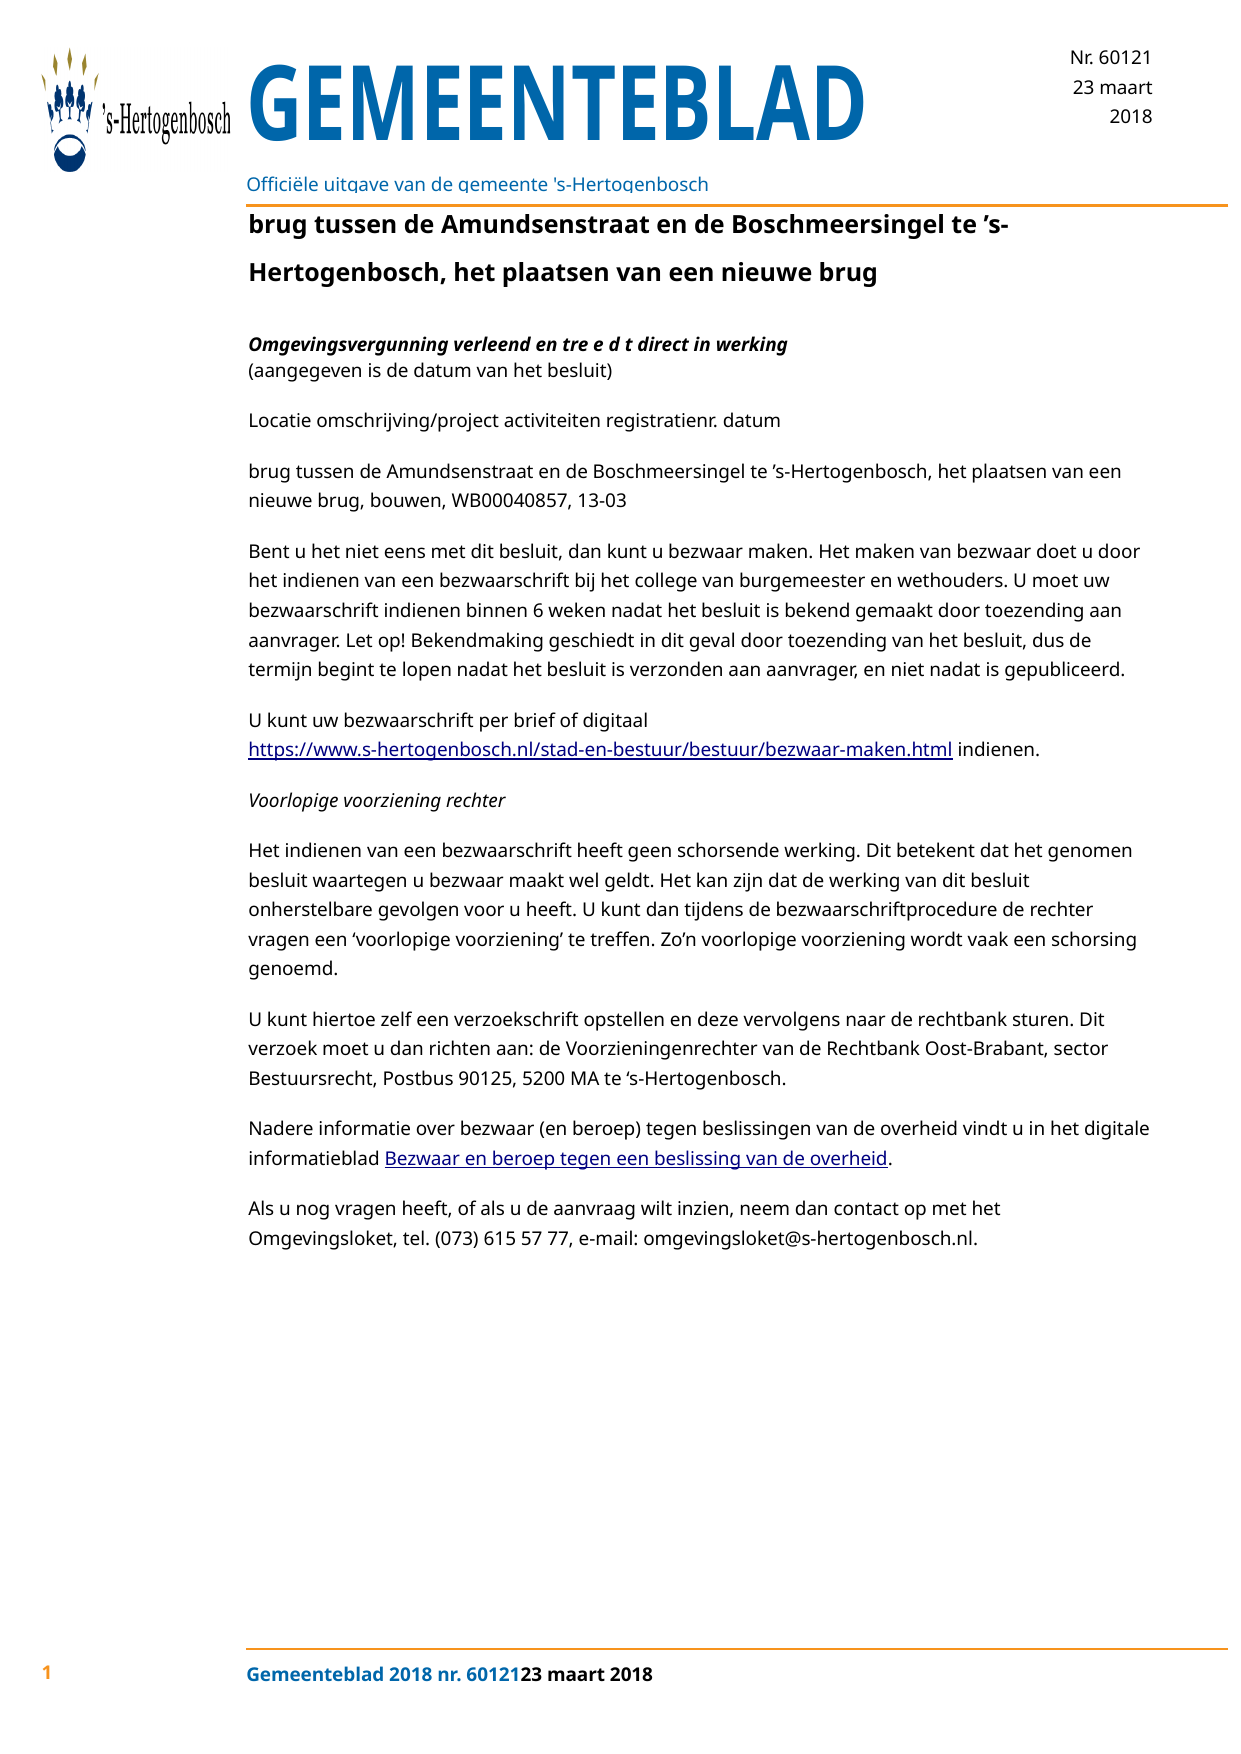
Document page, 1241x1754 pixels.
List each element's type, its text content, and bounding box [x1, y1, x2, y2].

text brug tussen de Amundsenstraat en de Boschmeersingel te ’s-Hertogenbosch, het plaatsen van een nieuwe brug, bouwen, WB00040857, 13-03 [248, 458, 1152, 513]
text Bent u het niet eens met dit besluit, dan kunt u bezwaar maken. Het maken van bezwaar doet u door het indienen van een bezwaarschrift bij het college van burgemeester en wethouders. U moet uw bezwaarschrift indienen binnen 6 weken nadat het besluit is bekend gemaakt door toezending aan aanvrager. Let op! Bekendmaking geschiedt in dit geval door toezending van het besluit, dus de termijn begint te lopen nadat het besluit is verzonden aan aanvrager, en niet nadat is gepubliceerd. [248, 538, 1152, 682]
text Locatie omschrijving/project activiteiten registratienr. datum [248, 408, 1152, 433]
text Het indienen van een bezwaarschrift heeft geen schorsende werking. Dit betekent dat het genomen besluit waartegen u bezwaar maakt wel geldt. Het kan zijn dat de werking van dit besluit onherstelbare gevolgen voor u heeft. U kunt dan tijdens de bezwaarschriftprocedure de rechter vragen een ‘voorlopige voorziening’ te treffen. Zo’n voorlopige voorziening wordt vaak een schorsing genoemd. [248, 837, 1152, 981]
text Nadere informatie over bezwaar (en beroep) tegen beslissingen van de overheid vindt u in het digitale informatieblad Bezwaar en beroep tegen een beslissing van de overheid. [248, 1116, 1152, 1171]
text brug tussen de Amundsenstraat en de Boschmeersingel te ’s-Hertogenbosch, het plaatsen van een nieuwe brug [248, 207, 1152, 288]
text Als u nog vragen heeft, of als u de aanvraag wilt inzien, neem dan contact op met het Omgevingsloket, tel. (073) 615 57 77, e-mail: omgevingsloket@s-hertogenbosch.nl. [248, 1196, 1152, 1251]
text U kunt uw bezwaarschrift per brief of digitaal https://www.s-hertogenbosch.nl/stad-en-bestuur/bestuur/bezwaar-maken.html indienen. [248, 707, 1152, 762]
text (aangegeven is de datum van het besluit) [248, 357, 1152, 383]
text Voorlopige voorziening rechter [248, 787, 1152, 812]
text U kunt hiertoe zelf een verzoekschrift opstellen en deze vervolgens naar de rechtbank sturen. Dit verzoek moet u dan richten aan: de Voorzieningenrechter van de Rechtbank Oost-Brabant, sector Bestuursrecht, Postbus 90125, 5200 MA te ‘s-Hertogenbosch. [248, 1006, 1152, 1091]
picture [41, 47, 231, 172]
text Omgevingsvergunning verleend en tre e d t direct in werking [248, 331, 1152, 357]
